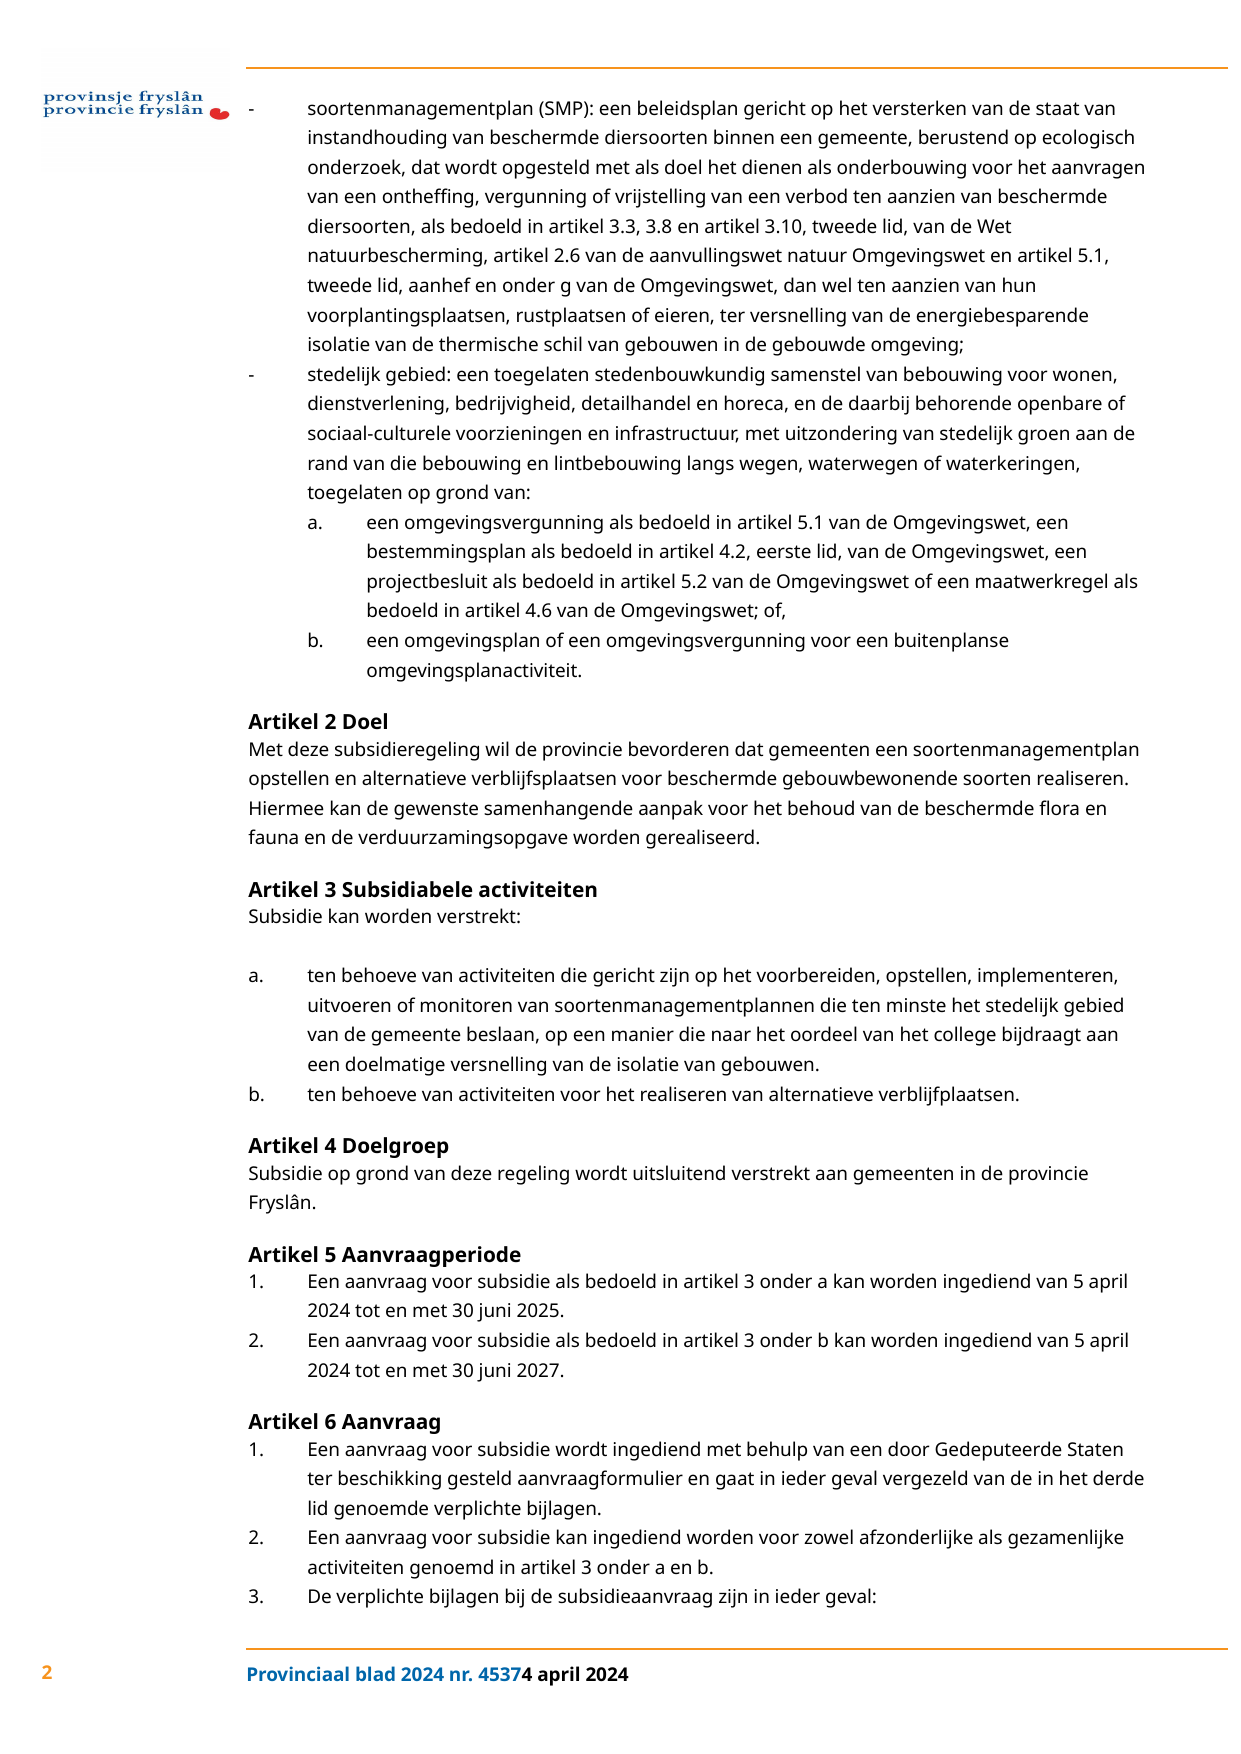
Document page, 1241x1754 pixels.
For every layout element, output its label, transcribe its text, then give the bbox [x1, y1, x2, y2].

text Artikel 5 Aanvraagperiode [248, 1240, 1152, 1268]
text Artikel 3 Subsidiabele activiteiten [248, 875, 1152, 903]
list Een aanvraag voor subsidie als bedoeld in artikel 3 onder a kan worden ingediend van 5 april 2024 tot en met 30 juni 2025. [248, 1268, 1152, 1323]
list Een aanvraag voor subsidie wordt ingediend met behulp van een door Gedeputeerde Staten ter beschikking gesteld aanvraagformulier en gaat in ieder geval vergezeld van de in het derde lid genoemde verplichte bijlagen. [248, 1436, 1152, 1521]
list een omgevingsvergunning als bedoeld in artikel 5.1 van de Omgevingswet, een bestemmingsplan als bedoeld in artikel 4.2, eerste lid, van de Omgevingswet, een projectbesluit als bedoeld in artikel 5.2 van de Omgevingswet of een maatwerkregel als bedoeld in artikel 4.6 van de Omgevingswet; of, [307, 509, 1152, 623]
picture [41, 47, 231, 172]
list soortenmanagementplan (SMP): een beleidsplan gericht op het versterken van de staat van instandhouding van beschermde diersoorten binnen een gemeente, berustend op ecologisch onderzoek, dat wordt opgesteld met als doel het dienen als onderbouwing voor het aanvragen van een ontheffing, vergunning of vrijstelling van een verbod ten aanzien van beschermde diersoorten, als bedoeld in artikel 3.3, 3.8 en artikel 3.10, tweede lid, van de Wet natuurbescherming, artikel 2.6 van de aanvullingswet natuur Omgevingswet en artikel 5.1, tweede lid, aanhef en onder g van de Omgevingswet, dan wel ten aanzien van hun voorplantingsplaatsen, rustplaatsen of eieren, ter versnelling van de energiebesparende isolatie van de thermische schil van gebouwen in de gebouwde omgeving; [248, 95, 1152, 357]
text Subsidie op grond van deze regeling wordt uitsluitend verstrekt aan gemeenten in de provincie Fryslân. [248, 1160, 1152, 1215]
list ten behoeve van activiteiten die gericht zijn op het voorbereiden, opstellen, implementeren, uitvoeren of monitoren van soortenmanagementplannen die ten minste het stedelijk gebied van de gemeente beslaan, op een manier die naar het oordeel van het college bijdraagt aan een doelmatige versnelling van de isolatie van gebouwen. [248, 962, 1152, 1077]
text Met deze subsidieregeling wil de provincie bevorderen dat gemeenten een soortenmanagementplan opstellen en alternatieve verblijfsplaatsen voor beschermde gebouwbewonende soorten realiseren. Hiermee kan de gewenste samenhangende aanpak voor het behoud van de beschermde flora en fauna en de verduurzamingsopgave worden gerealiseerd. [248, 736, 1152, 850]
list De verplichte bijlagen bij de subsidieaanvraag zijn in ieder geval: [248, 1584, 1152, 1609]
text Artikel 6 Aanvraag [248, 1407, 1152, 1436]
list Een aanvraag voor subsidie kan ingediend worden voor zowel afzonderlijke als gezamenlijke activiteiten genoemd in artikel 3 onder a en b. [248, 1524, 1152, 1580]
list Een aanvraag voor subsidie als bedoeld in artikel 3 onder b kan worden ingediend van 5 april 2024 tot en met 30 juni 2027. [248, 1327, 1152, 1383]
text Subsidie kan worden verstrekt: [248, 903, 1152, 929]
text Artikel 2 Doel [248, 707, 1152, 736]
text Artikel 4 Doelgroep [248, 1131, 1152, 1160]
list een omgevingsplan of een omgevingsvergunning voor een buitenplanse omgevingsplanactiviteit. [307, 627, 1152, 683]
list ten behoeve van activiteiten voor het realiseren van alternatieve verblijfplaatsen. [248, 1081, 1152, 1107]
list stedelijk gebied: een toegelaten stedenbouwkundig samenstel van bebouwing voor wonen, dienstverlening, bedrijvigheid, detailhandel en horeca, en de daarbij behorende openbare of sociaal-culturele voorzieningen en infrastructuur, met uitzondering van stedelijk groen aan de rand van die bebouwing en lintbebouwing langs wegen, waterwegen of waterkeringen, toegelaten op grond van: [248, 361, 1152, 505]
